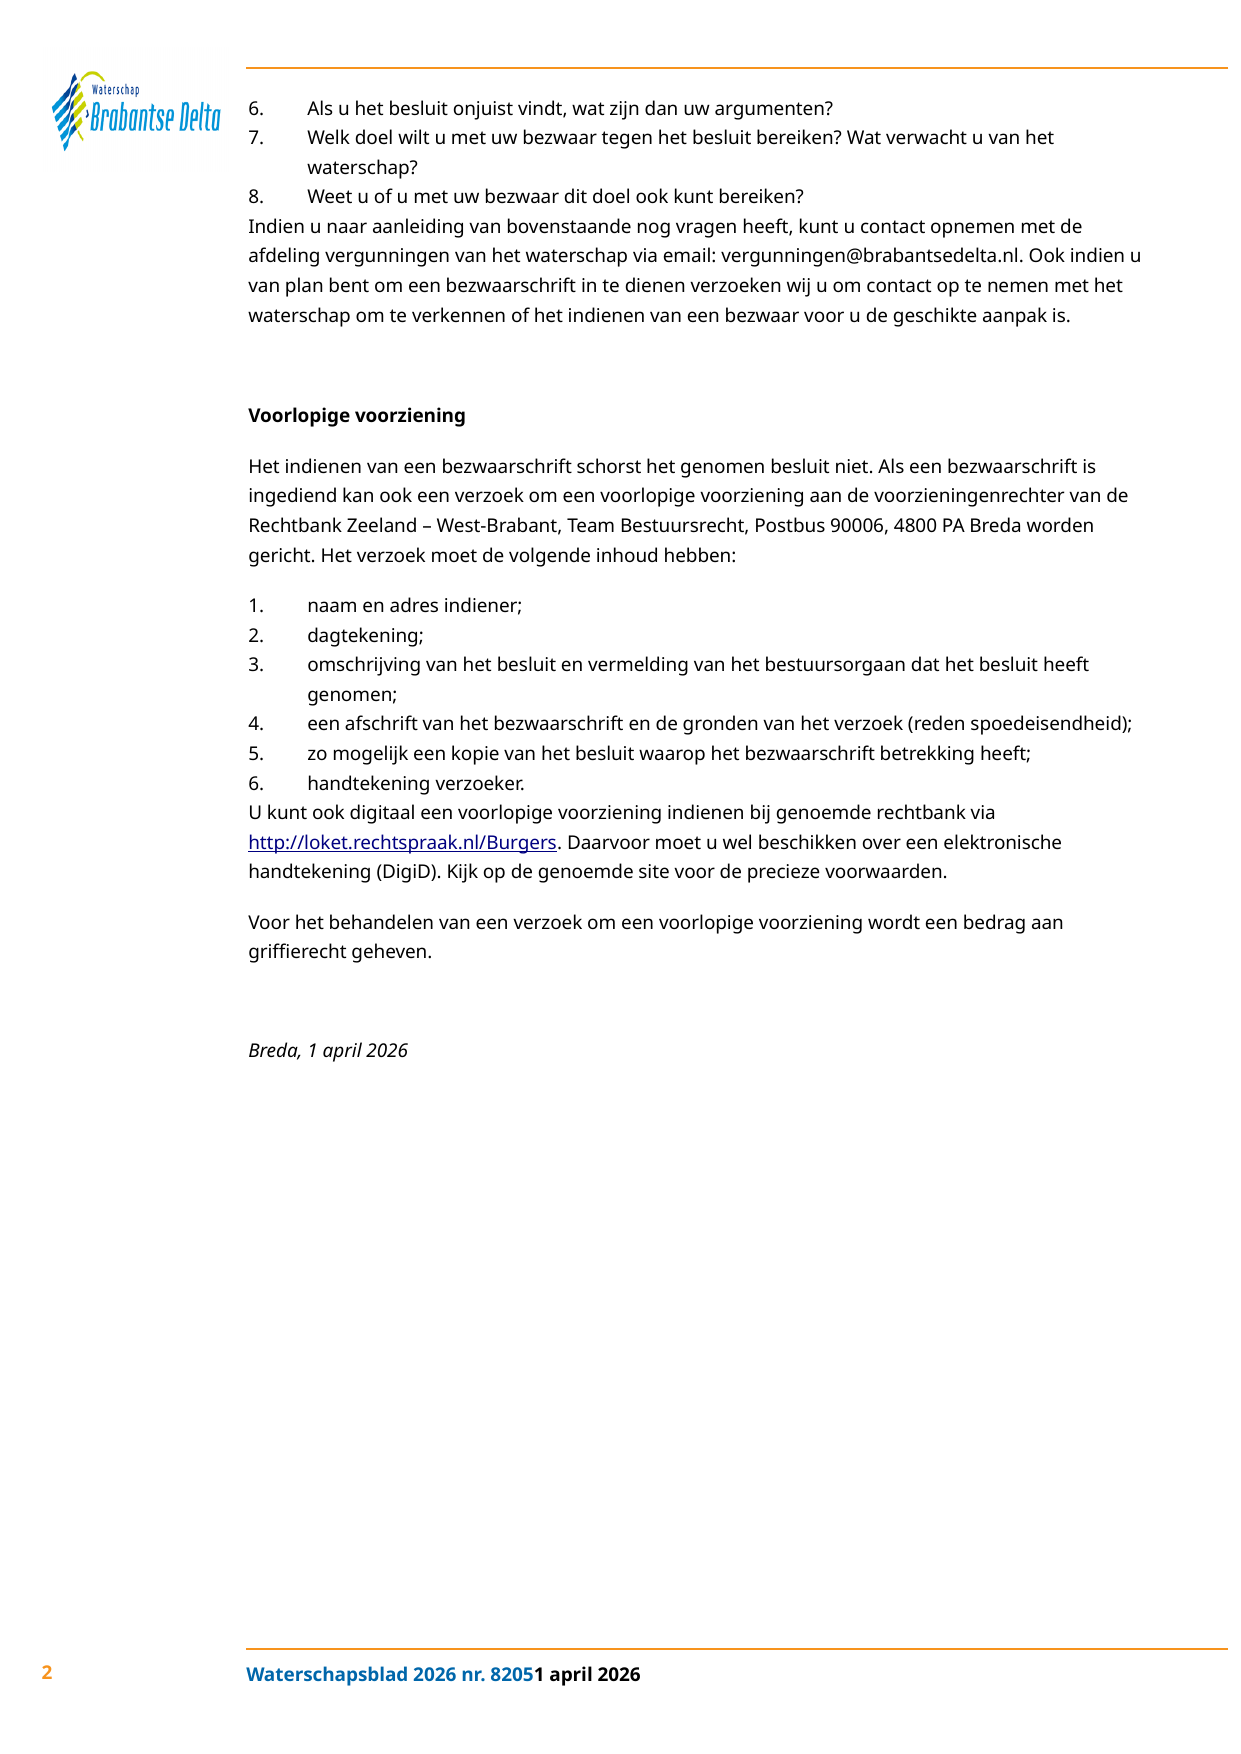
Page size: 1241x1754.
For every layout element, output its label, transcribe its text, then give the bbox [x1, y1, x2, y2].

list naam en adres indiener; [248, 592, 1152, 618]
list dagtekening; [248, 622, 1152, 648]
list omschrijving van het besluit en vermelding van het bestuursorgaan dat het besluit heeft genomen; [248, 651, 1152, 707]
list een afschrift van het bezwaarschrift en de gronden van het verzoek (reden spoedeisendheid); [248, 711, 1152, 736]
text U kunt ook digitaal een voorlopige voorziening indienen bij genoemde rechtbank via http://loket.rechtspraak.nl/Burgers. Daarvoor moet u wel beschikken over een elektronische handtekening (DigiD). Kijk op de genoemde site voor de precieze voorwaarden. [248, 799, 1152, 884]
text Het indienen van een bezwaarschrift schorst het genomen besluit niet. Als een bezwaarschrift is ingediend kan ook een verzoek om een voorlopige voorziening aan de voorzieningenrechter van de Rechtbank Zeeland – West-Brabant, Team Bestuursrecht, Postbus 90006, 4800 PA Breda worden gericht. Het verzoek moet de volgende inhoud hebben: [248, 453, 1152, 568]
list zo mogelijk een kopie van het besluit waarop het bezwaarschrift betrekking heeft; [248, 740, 1152, 766]
text Voor het behandelen van een verzoek om een voorlopige voorziening wordt een bedrag aan griffierecht geheven. [248, 909, 1152, 964]
picture [41, 47, 231, 172]
list Als u het besluit onjuist vindt, wat zijn dan uw argumenten? [248, 95, 1152, 121]
list handtekening verzoeker. [248, 770, 1152, 796]
list Weet u of u met uw bezwaar dit doel ook kunt bereiken? [248, 183, 1152, 209]
text Indien u naar aanleiding van bovenstaande nog vragen heeft, kunt u contact opnemen met de afdeling vergunningen van het waterschap via email: vergunningen@brabantsedelta.nl. Ook indien u van plan bent om een bezwaarschrift in te dienen verzoeken wij u om contact op te nemen met het waterschap om te verkennen of het indienen van een bezwaar voor u de geschikte aanpak is. [248, 213, 1152, 328]
text Voorlopige voorziening [248, 403, 1152, 428]
list Welk doel wilt u met uw bezwaar tegen het besluit bereiken? Wat verwacht u van het waterschap? [248, 124, 1152, 180]
text Breda, 1 april 2026 [248, 1037, 1152, 1062]
